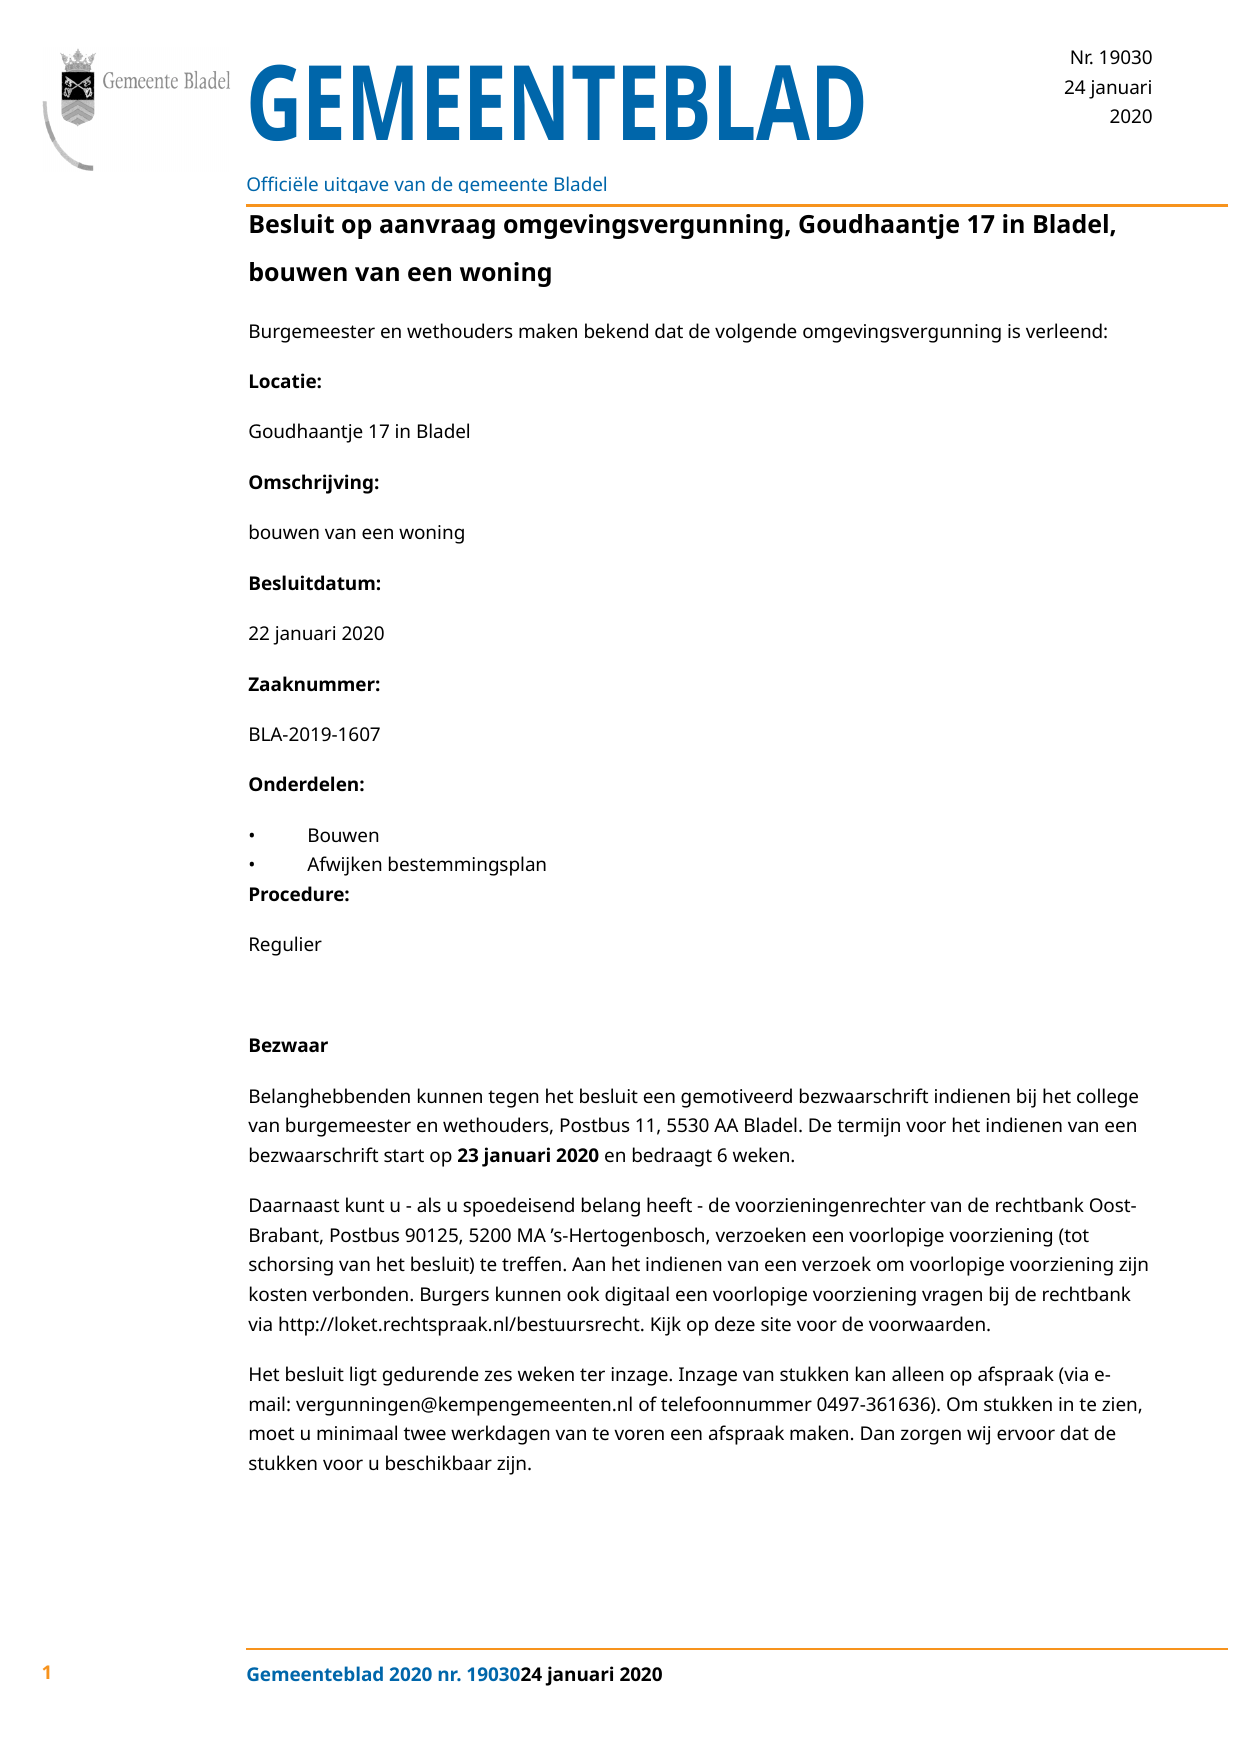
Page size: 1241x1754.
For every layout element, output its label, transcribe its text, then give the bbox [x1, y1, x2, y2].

text Locatie: [248, 368, 1152, 394]
text Besluit op aanvraag omgevingsvergunning, Goudhaantje 17 in Bladel, bouwen van een woning [248, 207, 1152, 288]
text Bezwaar [248, 1032, 1152, 1058]
text Daarnaast kunt u - als u spoedeisend belang heeft - de voorzieningenrechter van de rechtbank Oost-Brabant, Postbus 90125, 5200 MA ’s-Hertogenbosch, verzoeken een voorlopige voorziening (tot schorsing van het besluit) te treffen. Aan het indienen van een verzoek om voorlopige voorziening zijn kosten verbonden. Burgers kunnen ook digitaal een voorlopige voorziening vragen bij de rechtbank via http://loket.rechtspraak.nl/bestuursrecht. Kijk op deze site voor de voorwaarden. [248, 1192, 1152, 1337]
text Regulier [248, 932, 1152, 957]
text bouwen van een woning [248, 519, 1152, 545]
text Burgemeester en wethouders maken bekend dat de volgende omgevingsvergunning is verleend: [248, 318, 1152, 344]
text Belanghebbenden kunnen tegen het besluit een gemotiveerd bezwaarschrift indienen bij het college van burgemeester en wethouders, Postbus 11, 5530 AA Bladel. De termijn voor het indienen van een bezwaarschrift start op 23 januari 2020 en bedraagt 6 weken. [248, 1083, 1152, 1168]
list Bouwen [248, 822, 1152, 848]
text BLA-2019-1607 [248, 721, 1152, 747]
text Zaaknummer: [248, 671, 1152, 697]
text Goudhaantje 17 in Bladel [248, 419, 1152, 444]
text Procedure: [248, 881, 1152, 907]
picture [41, 47, 231, 172]
text Besluitdatum: [248, 570, 1152, 596]
list Afwijken bestemmingsplan [248, 852, 1152, 877]
text Onderdelen: [248, 772, 1152, 797]
text Het besluit ligt gedurende zes weken ter inzage. Inzage van stukken kan alleen op afspraak (via e-mail: vergunningen@kempengemeenten.nl of telefoonnummer 0497-361636). Om stukken in te zien, moet u minimaal twee werkdagen van te voren een afspraak maken. Dan zorgen wij ervoor dat de stukken voor u beschikbaar zijn. [248, 1361, 1152, 1476]
text Omschrijving: [248, 469, 1152, 495]
text 22 januari 2020 [248, 620, 1152, 646]
